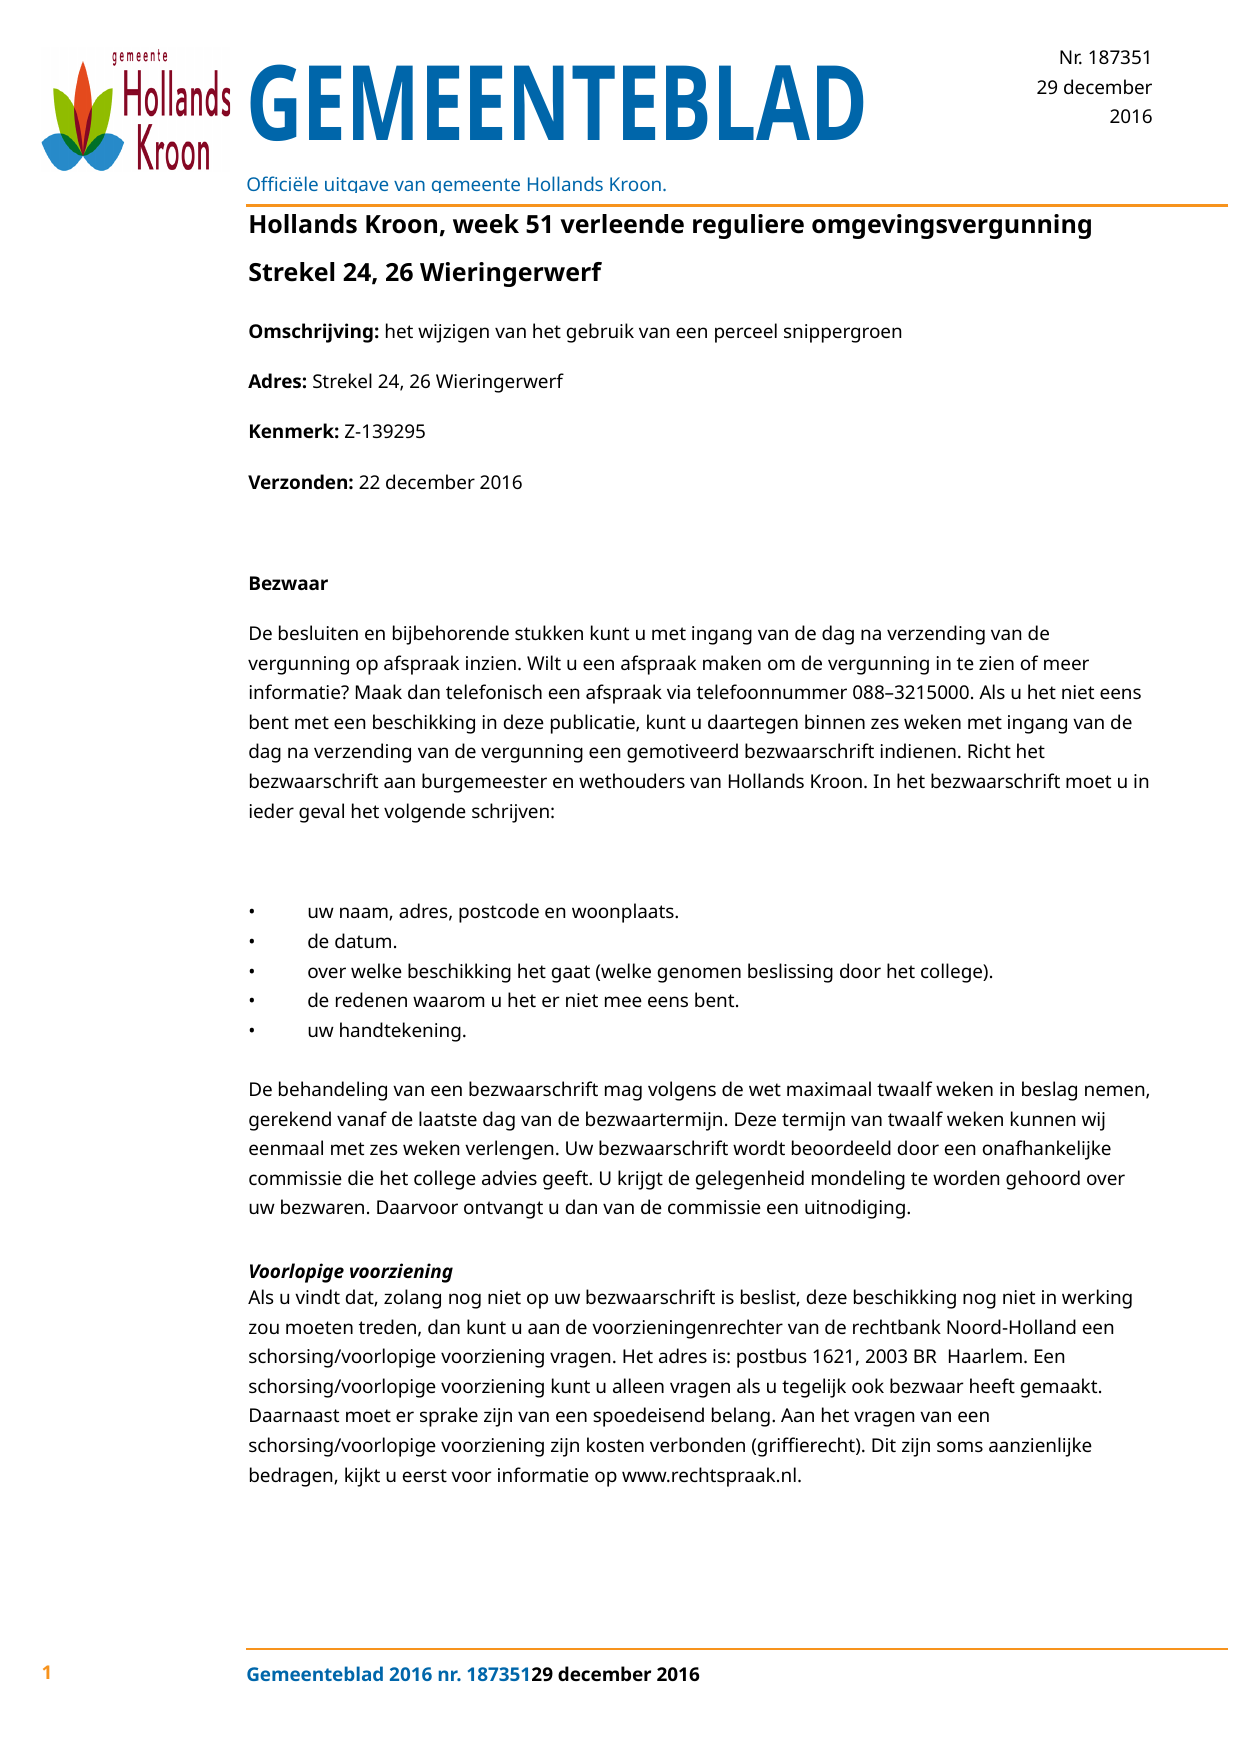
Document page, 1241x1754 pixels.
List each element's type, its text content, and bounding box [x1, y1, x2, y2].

text Hollands Kroon, week 51 verleende reguliere omgevingsvergunning Strekel 24, 26 Wieringerwerf [248, 207, 1152, 288]
text De behandeling van een bezwaarschrift mag volgens de wet maximaal twaalf weken in beslag nemen, gerekend vanaf de laatste dag van de bezwaartermijn. Deze termijn van twaalf weken kunnen wij eenmaal met zes weken verlengen. Uw bezwaarschrift wordt beoordeeld door een onafhankelijke commissie die het college advies geeft. U krijgt de gelegenheid mondeling te worden gehoord over uw bezwaren. Daarvoor ontvangt u dan van de commissie een uitnodiging. [248, 1076, 1152, 1220]
list uw handtekening. [248, 1017, 1152, 1043]
text Voorlopige voorziening [248, 1258, 1152, 1284]
text Bezwaar [248, 570, 1152, 596]
list over welke beschikking het gaat (welke genomen beslissing door het college). [248, 958, 1152, 984]
picture [41, 47, 231, 172]
text De besluiten en bijbehorende stukken kunt u met ingang van de dag na verzending van de vergunning op afspraak inzien. Wilt u een afspraak maken om de vergunning in te zien of meer informatie? Maak dan telefonisch een afspraak via telefoonnummer 088–3215000. Als u het niet eens bent met een beschikking in deze publicatie, kunt u daartegen binnen zes weken met ingang van de dag na verzending van de vergunning een gemotiveerd bezwaarschrift indienen. Richt het bezwaarschrift aan burgemeester en wethouders van Hollands Kroon. In het bezwaarschrift moet u in ieder geval het volgende schrijven: [248, 620, 1152, 824]
text Omschrijving: het wijzigen van het gebruik van een perceel snippergroen [248, 318, 1152, 344]
text Verzonden: 22 december 2016 [248, 469, 1152, 495]
list de redenen waarom u het er niet mee eens bent. [248, 987, 1152, 1013]
text Als u vindt dat, zolang nog niet op uw bezwaarschrift is beslist, deze beschikking nog niet in werking zou moeten treden, dan kunt u aan de voorzieningenrechter van de rechtbank Noord-Holland een schorsing/voorlopige voorziening vragen. Het adres is: postbus 1621, 2003 BR Haarlem. Een schorsing/voorlopige voorziening kunt u alleen vragen als u tegelijk ook bezwaar heeft gemaakt. Daarnaast moet er sprake zijn van een spoedeisend belang. Aan het vragen van een schorsing/voorlopige voorziening zijn kosten verbonden (griffierecht). Dit zijn soms aanzienlijke bedragen, kijkt u eerst voor informatie op www.rechtspraak.nl. [248, 1284, 1152, 1487]
list de datum. [248, 928, 1152, 954]
text Kenmerk: Z-139295 [248, 419, 1152, 444]
list uw naam, adres, postcode en woonplaats. [248, 899, 1152, 924]
text Adres: Strekel 24, 26 Wieringerwerf [248, 368, 1152, 394]
